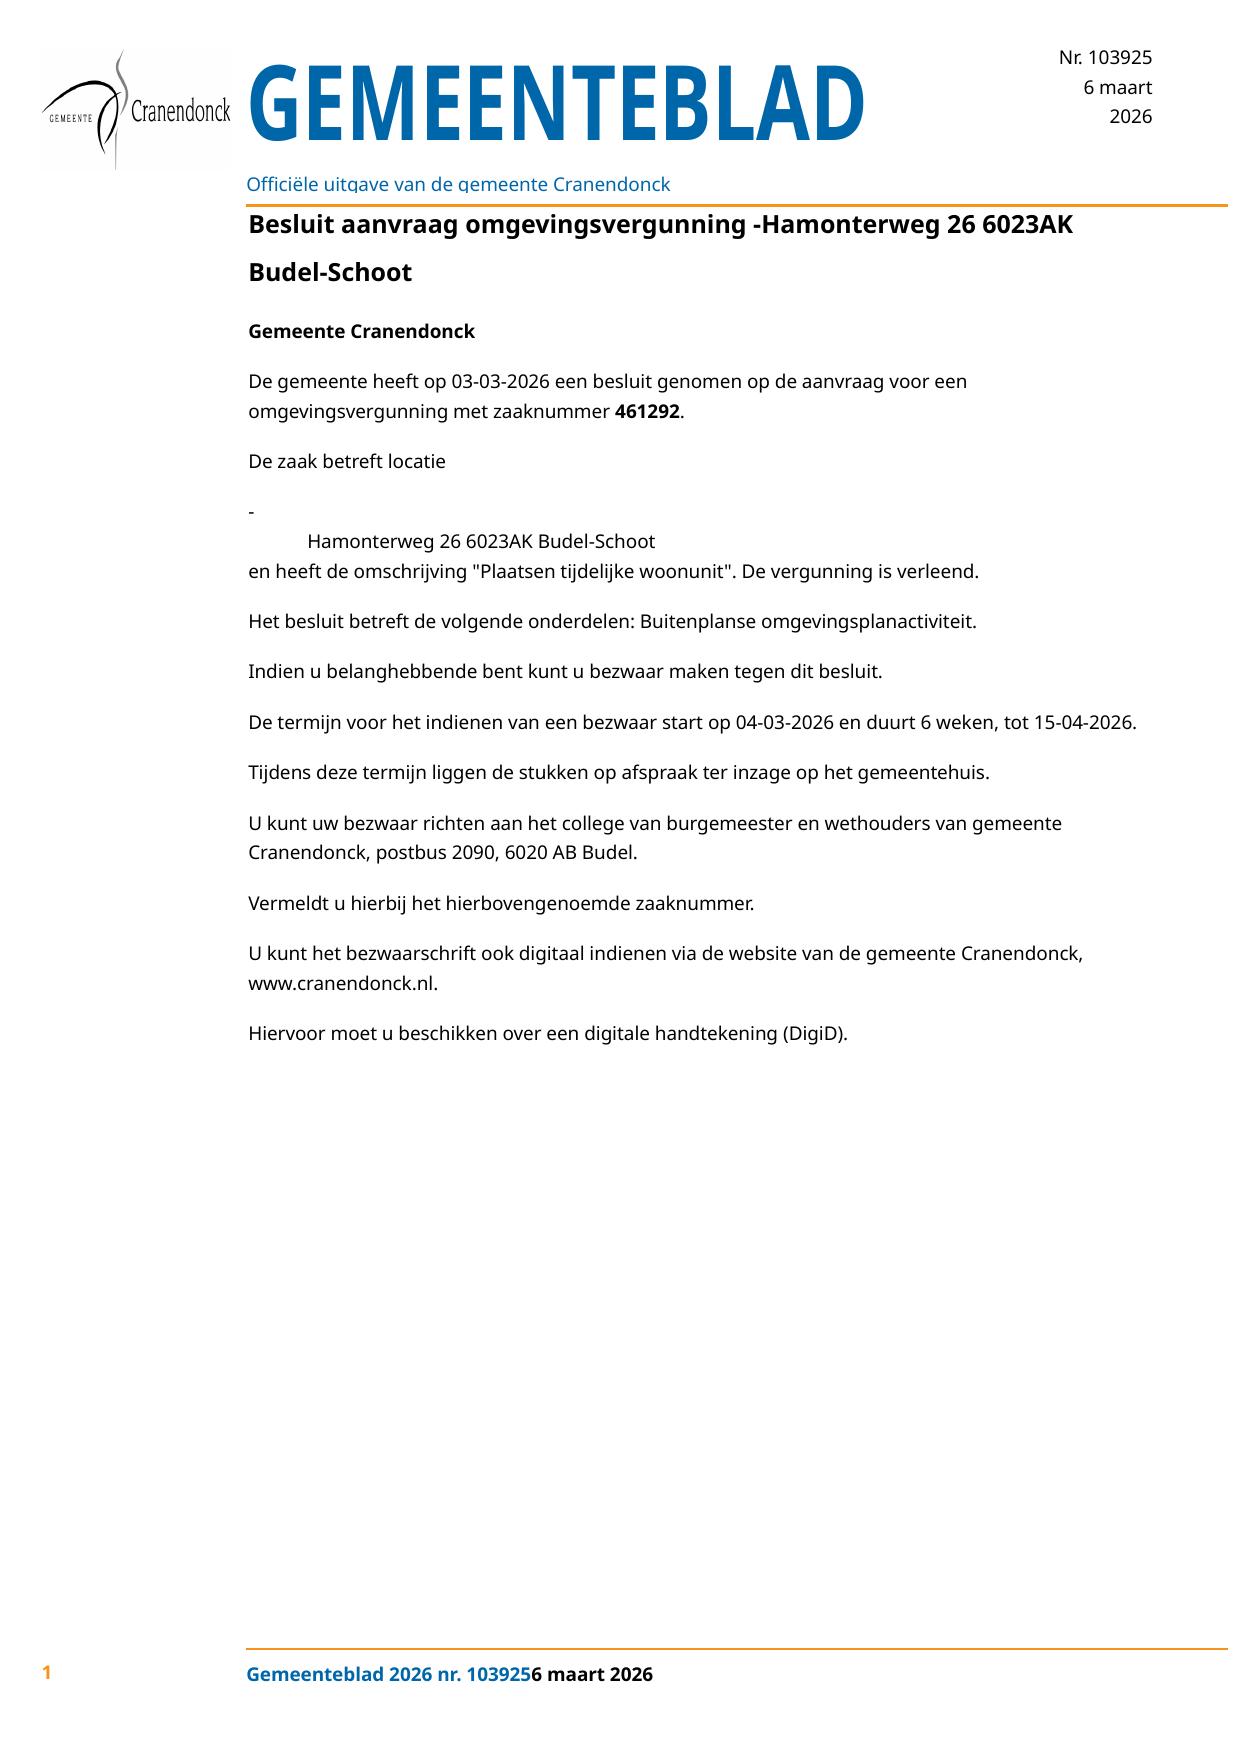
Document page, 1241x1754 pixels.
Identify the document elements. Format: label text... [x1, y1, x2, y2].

text De zaak betreft locatie [248, 448, 1152, 474]
text De termijn voor het indienen van een bezwaar start op 04-03-2026 en duurt 6 weken, tot 15-04-2026. [248, 709, 1152, 735]
text Hiervoor moet u beschikken over een digitale handtekening (DigiD). [248, 1020, 1152, 1046]
text Indien u belanghebbende bent kunt u bezwaar maken tegen dit besluit. [248, 659, 1152, 684]
text Gemeente Cranendonck [248, 318, 1152, 344]
text U kunt uw bezwaar richten aan het college van burgemeester en wethouders van gemeente Cranendonck, postbus 2090, 6020 AB Budel. [248, 810, 1152, 865]
picture [41, 47, 231, 172]
text en heeft de omschrijving "Plaatsen tijdelijke woonunit". De vergunning is verleend. [248, 558, 1152, 584]
text Tijdens deze termijn liggen de stukken op afspraak ter inzage op het gemeentehuis. [248, 759, 1152, 785]
text De gemeente heeft op 03-03-2026 een besluit genomen op de aanvraag voor een omgevingsvergunning met zaaknummer 461292. [248, 368, 1152, 424]
text Besluit aanvraag omgevingsvergunning -Hamonterweg 26 6023AK Budel-Schoot [248, 207, 1152, 288]
list Hamonterweg 26 6023AK Budel-Schoot [248, 528, 1152, 554]
text Het besluit betreft de volgende onderdelen: Buitenplanse omgevingsplanactiviteit. [248, 608, 1152, 634]
text U kunt het bezwaarschrift ook digitaal indienen via de website van de gemeente Cranendonck, www.cranendonck.nl. [248, 940, 1152, 996]
text Vermeldt u hierbij het hierbovengenoemde zaaknummer. [248, 890, 1152, 916]
